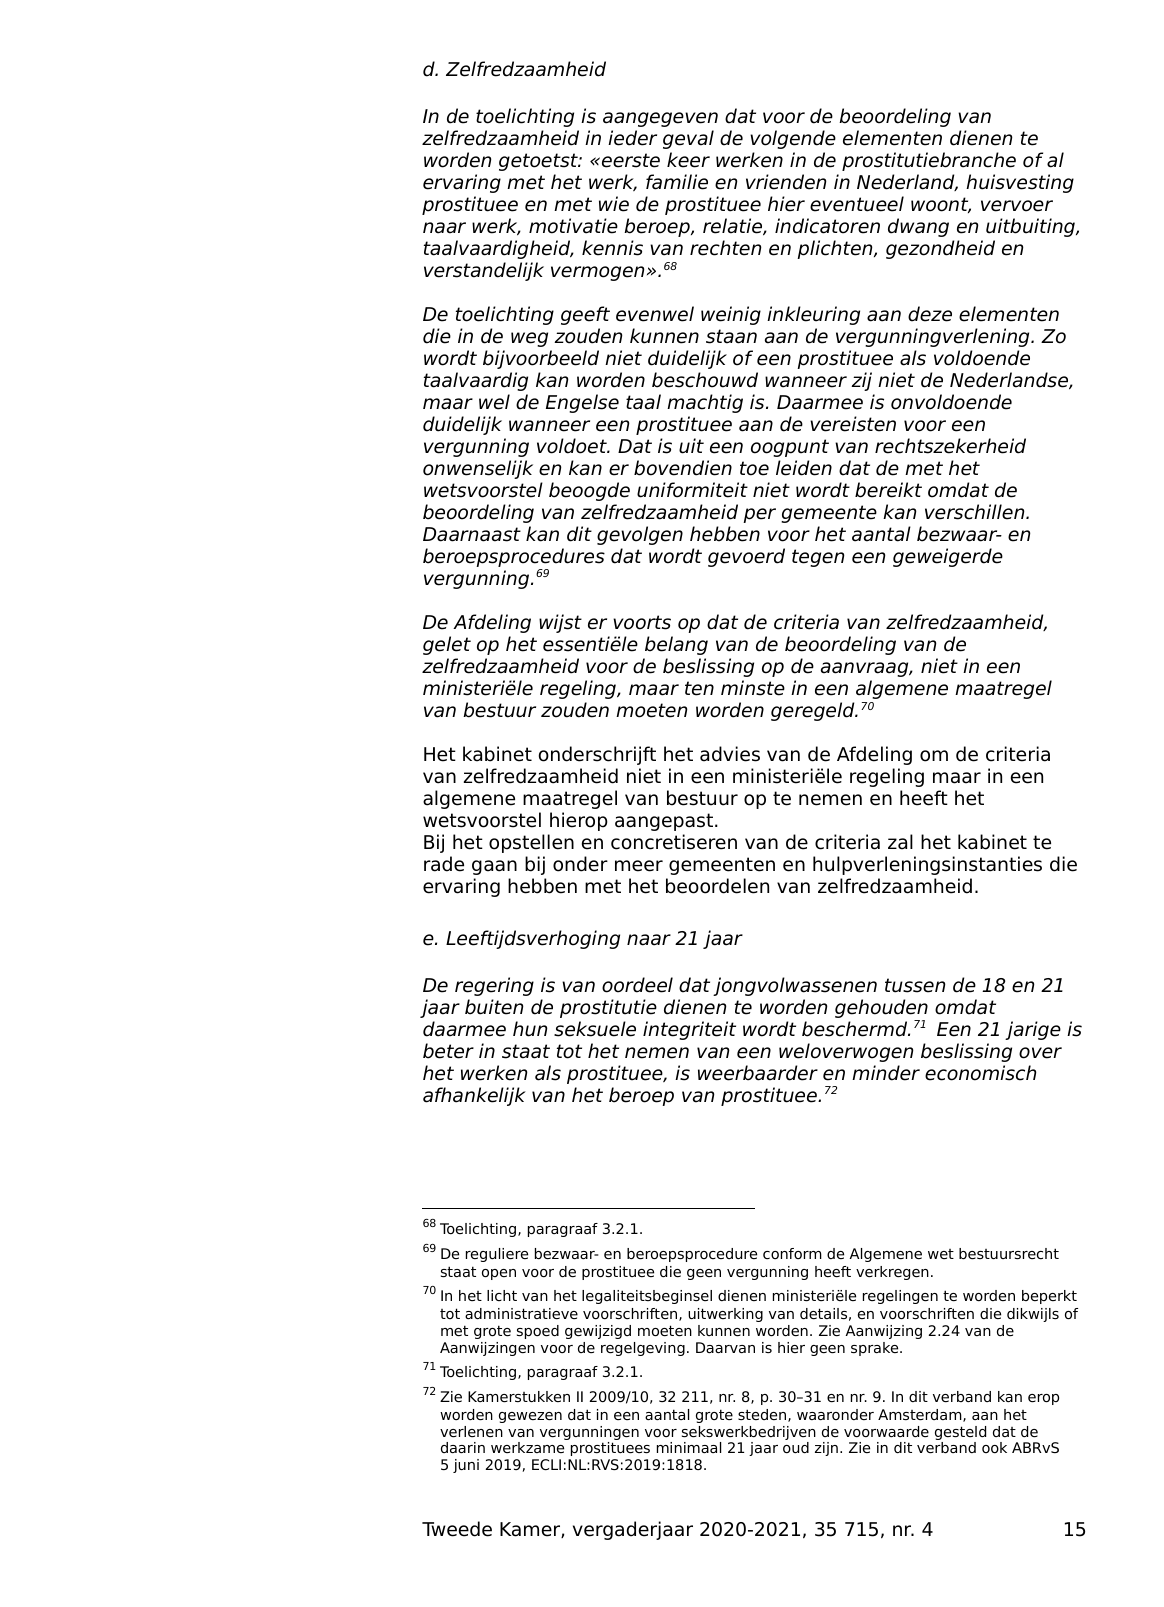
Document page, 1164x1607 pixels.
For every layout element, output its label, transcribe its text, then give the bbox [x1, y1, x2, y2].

subtitle e. Leeftijdsverhoging naar 21 jaar [422, 928, 1087, 950]
text In de toelichting is aangegeven dat voor de beoordeling van zelfredzaamheid in ieder geval de volgende elementen dienen te worden getoetst: «eerste keer werken in de prostitutiebranche of al ervaring met het werk, familie en vrienden in Nederland, huisvesting prostituee en met wie de prostituee hier eventueel woont, vervoer naar werk, motivatie beroep, relatie, indicatoren dwang en uitbuiting, taalvaardigheid, kennis van rechten en plichten, gezondheid en verstandelijk vermogen». [422, 106, 1087, 282]
text De regering is van oordeel dat jongvolwassenen tussen de 18 en 21 jaar buiten de prostitutie dienen te worden gehouden omdat daarmee hun seksuele integriteit wordt beschermd. Een 21 jarige is beter in staat tot het nemen van een weloverwogen beslissing over het werken als prostituee, is weerbaarder en minder economisch afhankelijk van het beroep van prostituee. [422, 975, 1087, 1107]
text Toelichting, paragraaf 3.2.1. [422, 1217, 1087, 1239]
text De Afdeling wijst er voorts op dat de criteria van zelfredzaamheid, gelet op het essentiële belang van de beoordeling van de zelfredzaamheid voor de beslissing op de aanvraag, niet in een ministeriële regeling, maar ten minste in een algemene maatregel van bestuur zouden moeten worden geregeld. [422, 612, 1087, 722]
text In het licht van het legaliteitsbeginsel dienen ministeriële regelingen te worden beperkt tot administratieve voorschriften, uitwerking van details, en voorschriften die dikwijls of met grote spoed gewijzigd moeten kunnen worden. Zie Aanwijzing 2.24 van de Aanwijzingen voor de regelgeving. Daarvan is hier geen sprake. [422, 1284, 1087, 1357]
subtitle d. Zelfredzaamheid [422, 59, 1087, 81]
text De toelichting geeft evenwel weinig inkleuring aan deze elementen die in de weg zouden kunnen staan aan de vergunningverlening. Zo wordt bijvoorbeeld niet duidelijk of een prostituee als voldoende taalvaardig kan worden beschouwd wanneer zij niet de Nederlandse, maar wel de Engelse taal machtig is. Daarmee is onvoldoende duidelijk wanneer een prostituee aan de vereisten voor een vergunning voldoet. Dat is uit een oogpunt van rechtszekerheid onwenselijk en kan er bovendien toe leiden dat de met het wetsvoorstel beoogde uniformiteit niet wordt bereikt omdat de beoordeling van zelfredzaamheid per gemeente kan verschillen. Daarnaast kan dit gevolgen hebben voor het aantal bezwaar- en beroepsprocedures dat wordt gevoerd tegen een geweigerde vergunning. [422, 304, 1087, 590]
text Toelichting, paragraaf 3.2.1. [422, 1360, 1087, 1382]
text De reguliere bezwaar- en beroepsprocedure conform de Algemene wet bestuursrecht staat open voor de prostituee die geen vergunning heeft verkregen. [422, 1242, 1087, 1281]
text Zie Kamerstukken II 2009/10, 32 211, nr. 8, p. 30–31 en nr. 9. In dit verband kan erop worden gewezen dat in een aantal grote steden, waaronder Amsterdam, aan het verlenen van vergunningen voor sekswerkbedrijven de voorwaarde gesteld dat de daarin werkzame prostituees minimaal 21 jaar oud zijn. Zie in dit verband ook ABRvS 5 juni 2019, ECLI:NL:RVS:2019:1818. [422, 1385, 1087, 1474]
text Bij het opstellen en concretiseren van de criteria zal het kabinet te rade gaan bij onder meer gemeenten en hulpverleningsinstanties die ervaring hebben met het beoordelen van zelfredzaamheid. [422, 832, 1087, 898]
text Het kabinet onderschrijft het advies van de Afdeling om de criteria van zelfredzaamheid niet in een ministeriële regeling maar in een algemene maatregel van bestuur op te nemen en heeft het wetsvoorstel hierop aangepast. [422, 744, 1087, 832]
